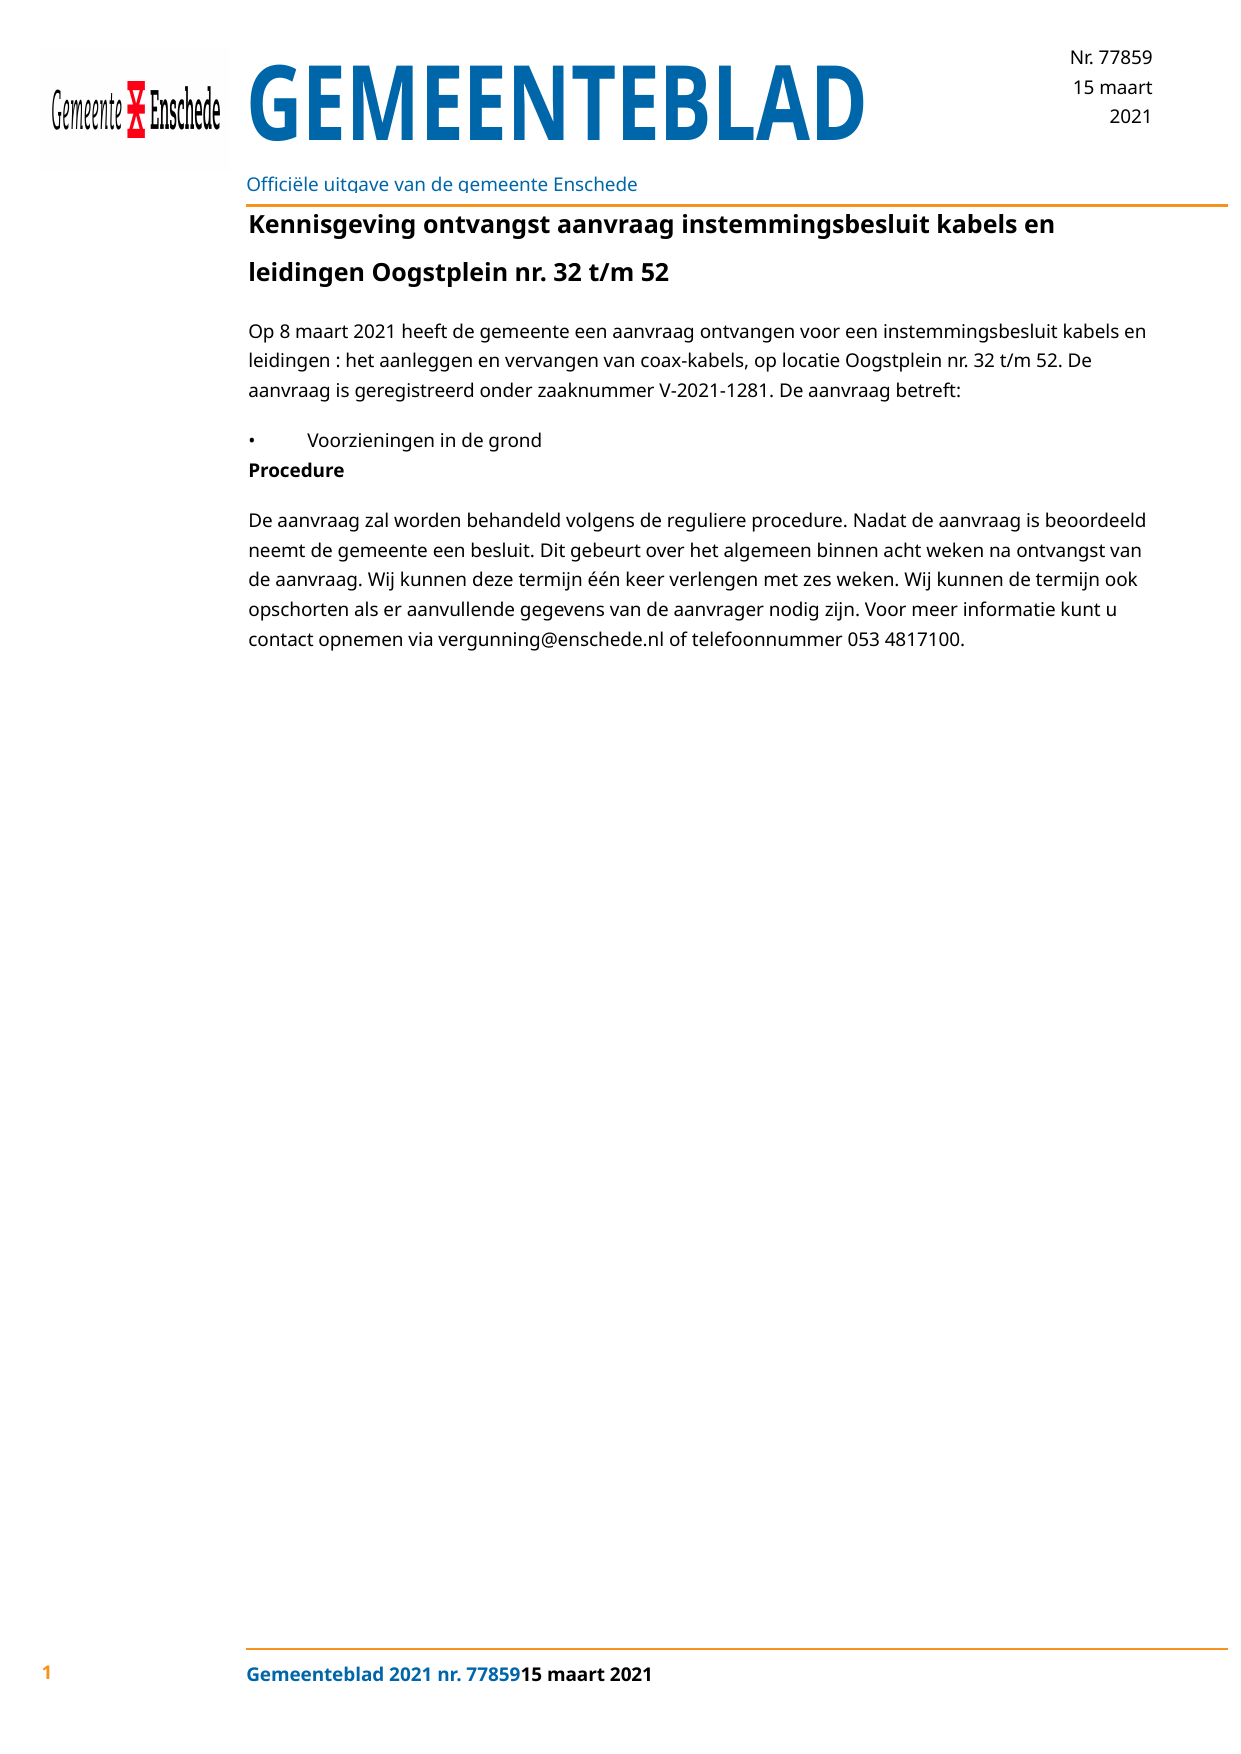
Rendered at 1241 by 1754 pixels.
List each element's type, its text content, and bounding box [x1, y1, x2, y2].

text Procedure [248, 457, 1152, 483]
list Voorzieningen in de grond [248, 427, 1152, 453]
text De aanvraag zal worden behandeld volgens de reguliere procedure. Nadat de aanvraag is beoordeeld neemt de gemeente een besluit. Dit gebeurt over het algemeen binnen acht weken na ontvangst van de aanvraag. Wij kunnen deze termijn één keer verlengen met zes weken. Wij kunnen de termijn ook opschorten als er aanvullende gegevens van de aanvrager nodig zijn. Voor meer informatie kunt u contact opnemen via vergunning@enschede.nl of telefoonnummer 053 4817100. [248, 507, 1152, 652]
picture [41, 47, 231, 172]
text Op 8 maart 2021 heeft de gemeente een aanvraag ontvangen voor een instemmingsbesluit kabels en leidingen : het aanleggen en vervangen van coax-kabels, op locatie Oogstplein nr. 32 t/m 52. De aanvraag is geregistreerd onder zaaknummer V-2021-1281. De aanvraag betreft: [248, 318, 1152, 403]
text Kennisgeving ontvangst aanvraag instemmingsbesluit kabels en leidingen Oogstplein nr. 32 t/m 52 [248, 207, 1152, 288]
